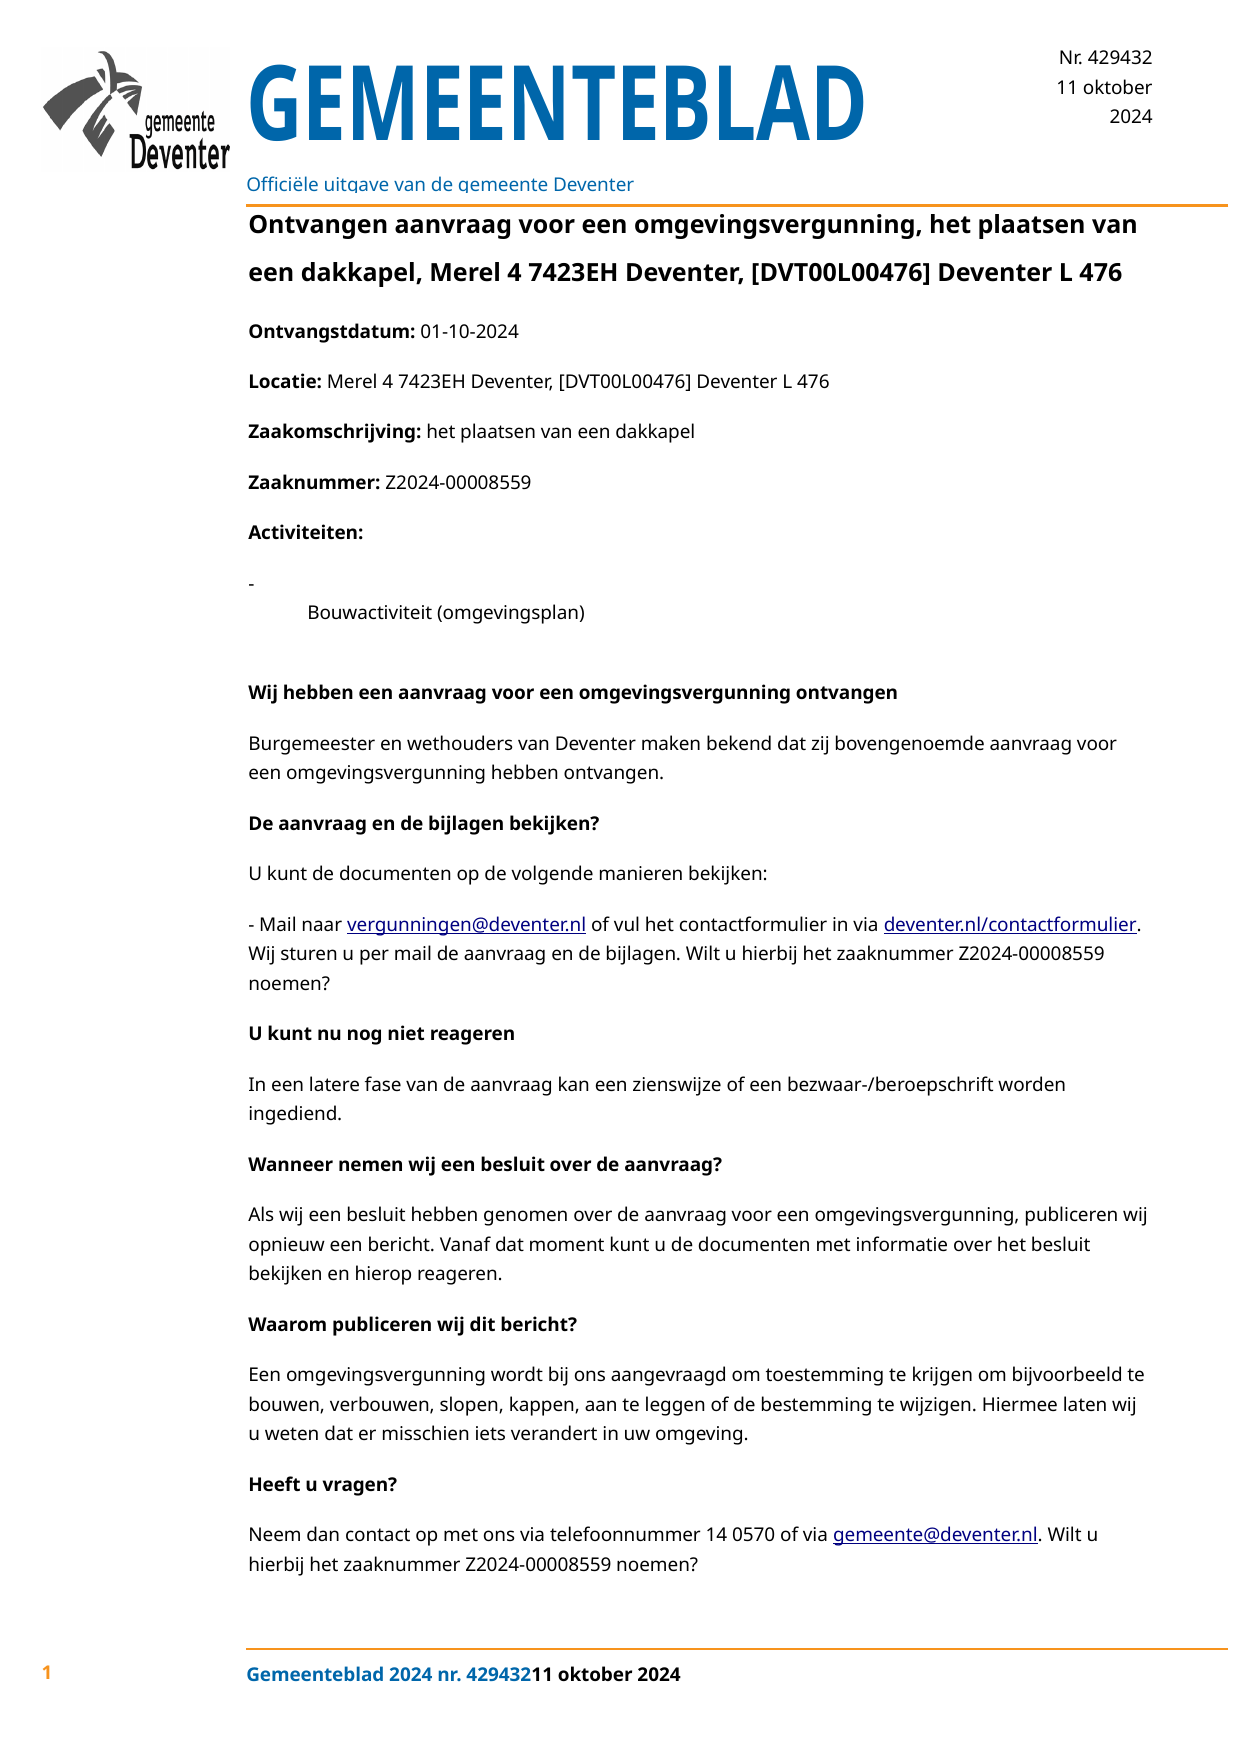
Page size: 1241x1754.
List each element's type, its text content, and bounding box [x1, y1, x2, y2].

text Zaakomschrijving: het plaatsen van een dakkapel [248, 419, 1152, 444]
text Heeft u vragen? [248, 1471, 1152, 1497]
text In een latere fase van de aanvraag kan een zienswijze of een bezwaar-/beroepschrift worden ingediend. [248, 1071, 1152, 1126]
text - Mail naar vergunningen@deventer.nl of vul het contactformulier in via deventer.nl/contactformulier. Wij sturen u per mail de aanvraag en de bijlagen. Wilt u hierbij het zaaknummer Z2024-00008559 noemen? [248, 911, 1152, 996]
text Burgemeester en wethouders van Deventer maken bekend dat zij bovengenoemde aanvraag voor een omgevingsvergunning hebben ontvangen. [248, 730, 1152, 785]
text Ontvangen aanvraag voor een omgevingsvergunning, het plaatsen van een dakkapel, Merel 4 7423EH Deventer, [DVT00L00476] Deventer L 476 [248, 207, 1152, 288]
picture [41, 47, 231, 172]
text Wij hebben een aanvraag voor een omgevingsvergunning ontvangen [248, 679, 1152, 705]
text Neem dan contact op met ons via telefoonnummer 14 0570 of via gemeente@deventer.nl. Wilt u hierbij het zaaknummer Z2024-00008559 noemen? [248, 1521, 1152, 1577]
text De aanvraag en de bijlagen bekijken? [248, 810, 1152, 836]
list Bouwactiviteit (omgevingsplan) [248, 599, 1152, 625]
text Als wij een besluit hebben genomen over de aanvraag voor een omgevingsvergunning, publiceren wij opnieuw een bericht. Vanaf dat moment kunt u de documenten met informatie over het besluit bekijken en hierop reageren. [248, 1201, 1152, 1286]
text Waarom publiceren wij dit bericht? [248, 1311, 1152, 1337]
text Wanneer nemen wij een besluit over de aanvraag? [248, 1151, 1152, 1177]
text Activiteiten: [248, 519, 1152, 545]
text Ontvangstdatum: 01-10-2024 [248, 318, 1152, 344]
text Zaaknummer: Z2024-00008559 [248, 469, 1152, 495]
text Locatie: Merel 4 7423EH Deventer, [DVT00L00476] Deventer L 476 [248, 368, 1152, 394]
text Een omgevingsvergunning wordt bij ons aangevraagd om toestemming te krijgen om bijvoorbeeld te bouwen, verbouwen, slopen, kappen, aan te leggen of de bestemming te wijzigen. Hiermee laten wij u weten dat er misschien iets verandert in uw omgeving. [248, 1361, 1152, 1446]
text U kunt de documenten op de volgende manieren bekijken: [248, 860, 1152, 886]
text U kunt nu nog niet reageren [248, 1020, 1152, 1046]
